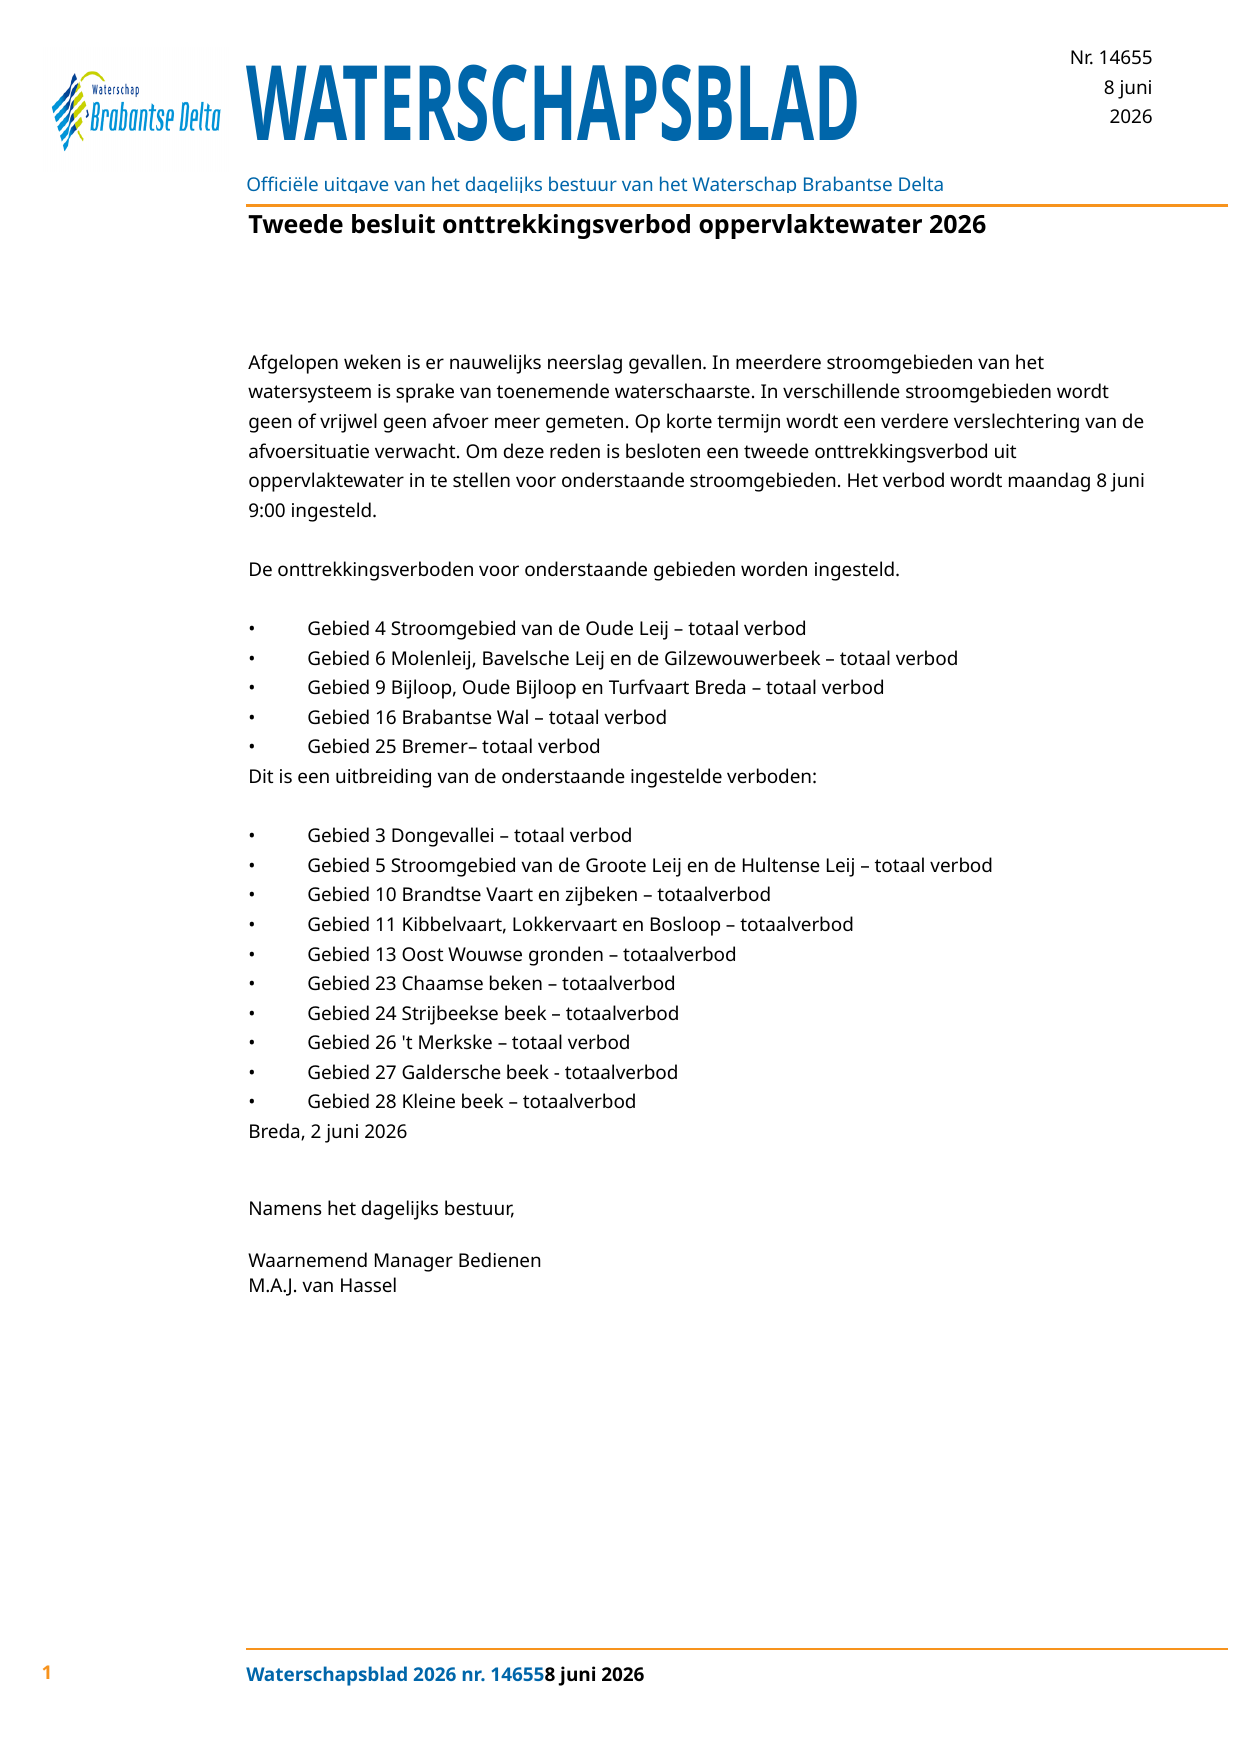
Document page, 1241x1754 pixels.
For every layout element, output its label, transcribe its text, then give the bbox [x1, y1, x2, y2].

text Namens het dagelijks bestuur, [248, 1196, 1152, 1221]
list Gebied 27 Galdersche beek - totaalverbod [248, 1059, 1152, 1085]
text Dit is een uitbreiding van de onderstaande ingestelde verboden: [248, 763, 1152, 789]
list Gebied 9 Bijloop, Oude Bijloop en Turfvaart Breda – totaal verbod [248, 674, 1152, 700]
list Gebied 23 Chaamse beken – totaalverbod [248, 970, 1152, 996]
list Gebied 5 Stroomgebied van de Groote Leij en de Hultense Leij – totaal verbod [248, 852, 1152, 878]
text Afgelopen weken is er nauwelijks neerslag gevallen. In meerdere stroomgebieden van het watersysteem is sprake van toenemende waterschaarste. In verschillende stroomgebieden wordt geen of vrijwel geen afvoer meer gemeten. Op korte termijn wordt een verdere verslechtering van de afvoersituatie verwacht. Om deze reden is besloten een tweede onttrekkingsverbod uit oppervlaktewater in te stellen voor onderstaande stroomgebieden. Het verbod wordt maandag 8 juni 9:00 ingesteld. [248, 349, 1152, 523]
text M.A.J. van Hassel [248, 1273, 1152, 1298]
list Gebied 25 Bremer– totaal verbod [248, 734, 1152, 759]
picture [41, 47, 231, 172]
list Gebied 4 Stroomgebied van de Oude Leij – totaal verbod [248, 615, 1152, 641]
list Gebied 28 Kleine beek – totaalverbod [248, 1089, 1152, 1114]
list Gebied 13 Oost Wouwse gronden – totaalverbod [248, 941, 1152, 967]
list Gebied 10 Brandtse Vaart en zijbeken – totaalverbod [248, 882, 1152, 907]
list Gebied 24 Strijbeekse beek – totaalverbod [248, 1000, 1152, 1026]
text Tweede besluit onttrekkingsverbod oppervlaktewater 2026 [248, 207, 1152, 241]
list Gebied 3 Dongevallei – totaal verbod [248, 822, 1152, 848]
list Gebied 6 Molenleij, Bavelsche Leij en de Gilzewouwerbeek – totaal verbod [248, 645, 1152, 671]
text De onttrekkingsverboden voor onderstaande gebieden worden ingesteld. [248, 556, 1152, 582]
list Gebied 11 Kibbelvaart, Lokkervaart en Bosloop – totaalverbod [248, 911, 1152, 937]
list Gebied 26 't Merkske – totaal verbod [248, 1029, 1152, 1055]
text Waarnemend Manager Bedienen [248, 1247, 1152, 1273]
text Breda, 2 juni 2026 [248, 1118, 1152, 1144]
list Gebied 16 Brabantse Wal – totaal verbod [248, 704, 1152, 730]
